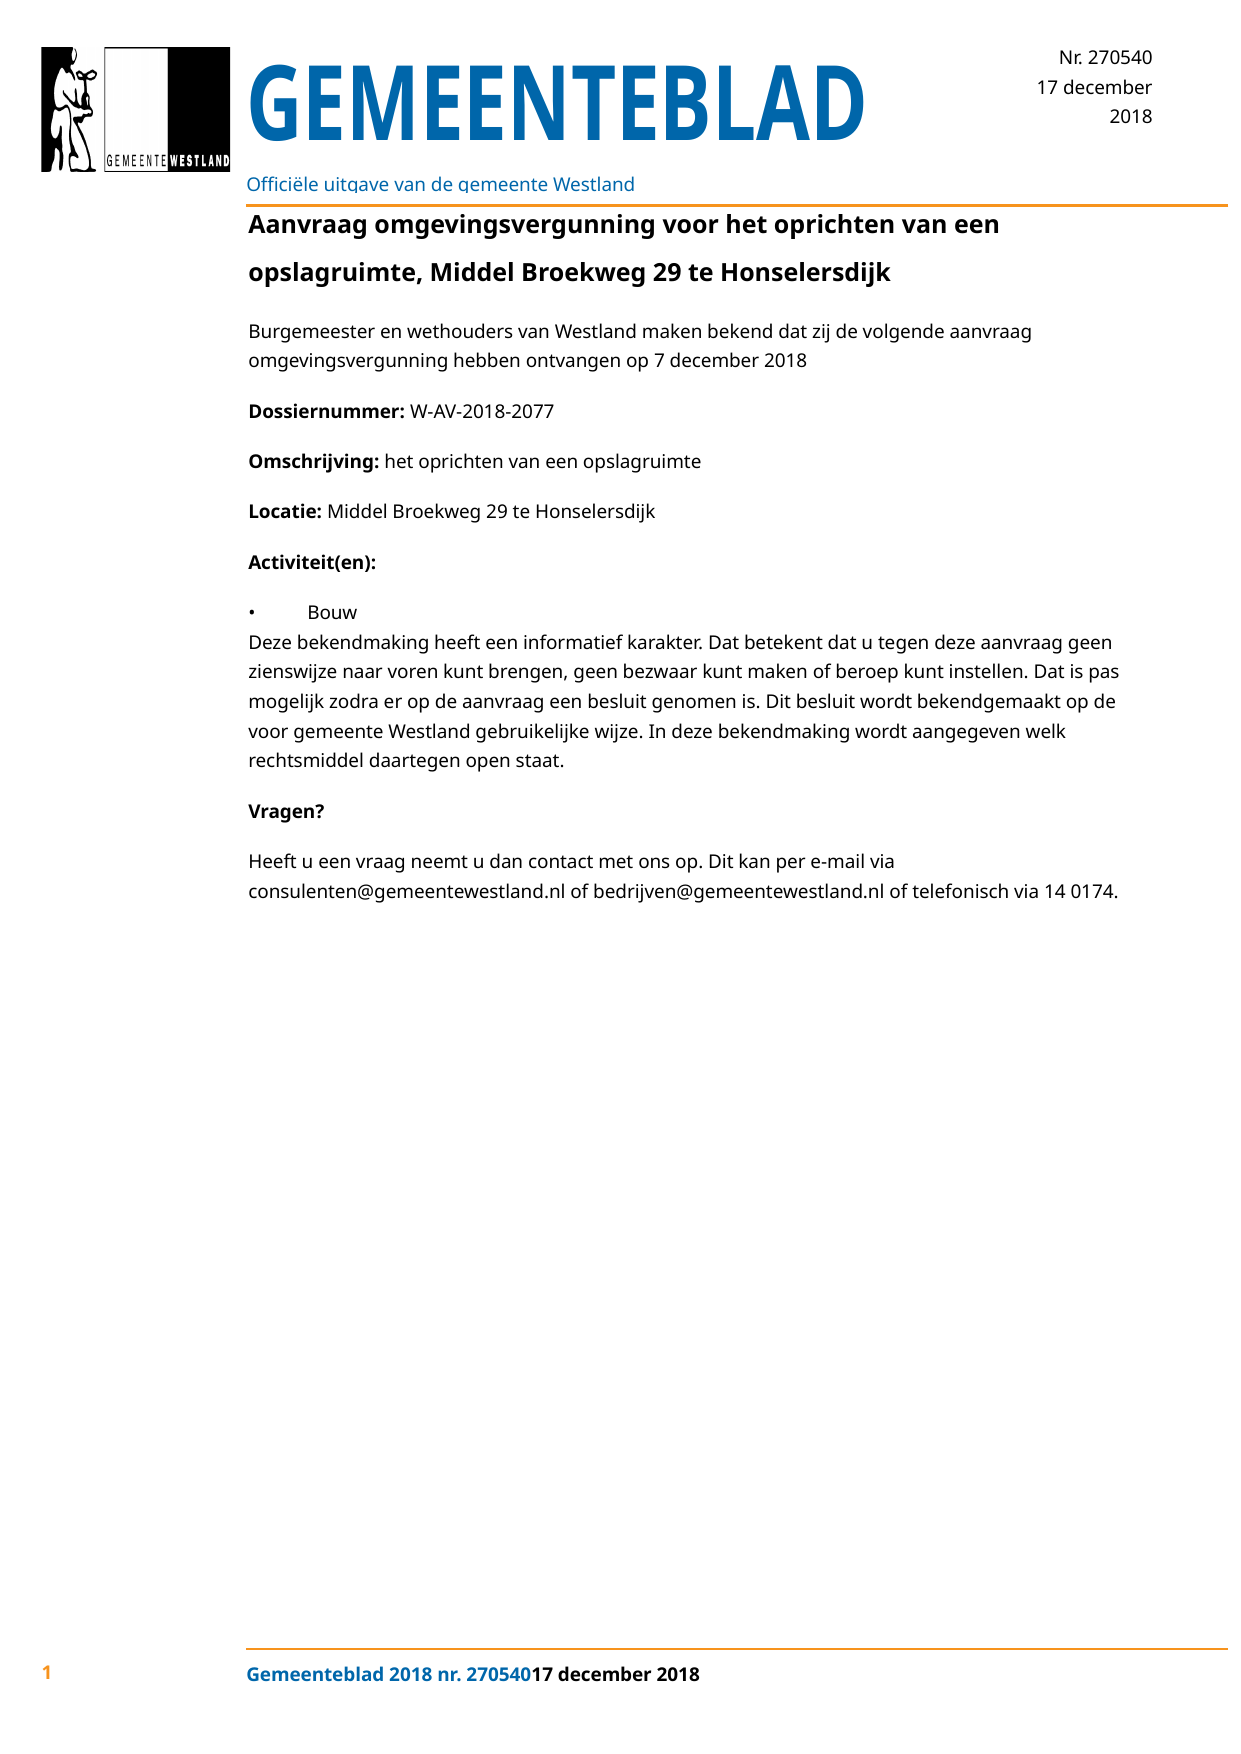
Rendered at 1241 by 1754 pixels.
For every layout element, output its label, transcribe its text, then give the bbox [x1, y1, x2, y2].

text Vragen? [248, 798, 1152, 824]
picture [41, 47, 231, 172]
text Aanvraag omgevingsvergunning voor het oprichten van een opslagruimte, Middel Broekweg 29 te Honselersdijk [248, 207, 1152, 288]
text Heeft u een vraag neemt u dan contact met ons op. Dit kan per e-mail via consulenten@gemeentewestland.nl of bedrijven@gemeentewestland.nl of telefonisch via 14 0174. [248, 848, 1152, 904]
list Bouw [248, 599, 1152, 625]
text Dossiernummer: W-AV-2018-2077 [248, 398, 1152, 424]
text Activiteit(en): [248, 549, 1152, 575]
text Burgemeester en wethouders van Westland maken bekend dat zij de volgende aanvraag omgevingsvergunning hebben ontvangen op 7 december 2018 [248, 318, 1152, 373]
text Omschrijving: het oprichten van een opslagruimte [248, 448, 1152, 474]
text Deze bekendmaking heeft een informatief karakter. Dat betekent dat u tegen deze aanvraag geen zienswijze naar voren kunt brengen, geen bezwaar kunt maken of beroep kunt instellen. Dat is pas mogelijk zodra er op de aanvraag een besluit genomen is. Dit besluit wordt bekendgemaakt op de voor gemeente Westland gebruikelijke wijze. In deze bekendmaking wordt aangegeven welk rechtsmiddel daartegen open staat. [248, 629, 1152, 773]
text Locatie: Middel Broekweg 29 te Honselersdijk [248, 499, 1152, 524]
